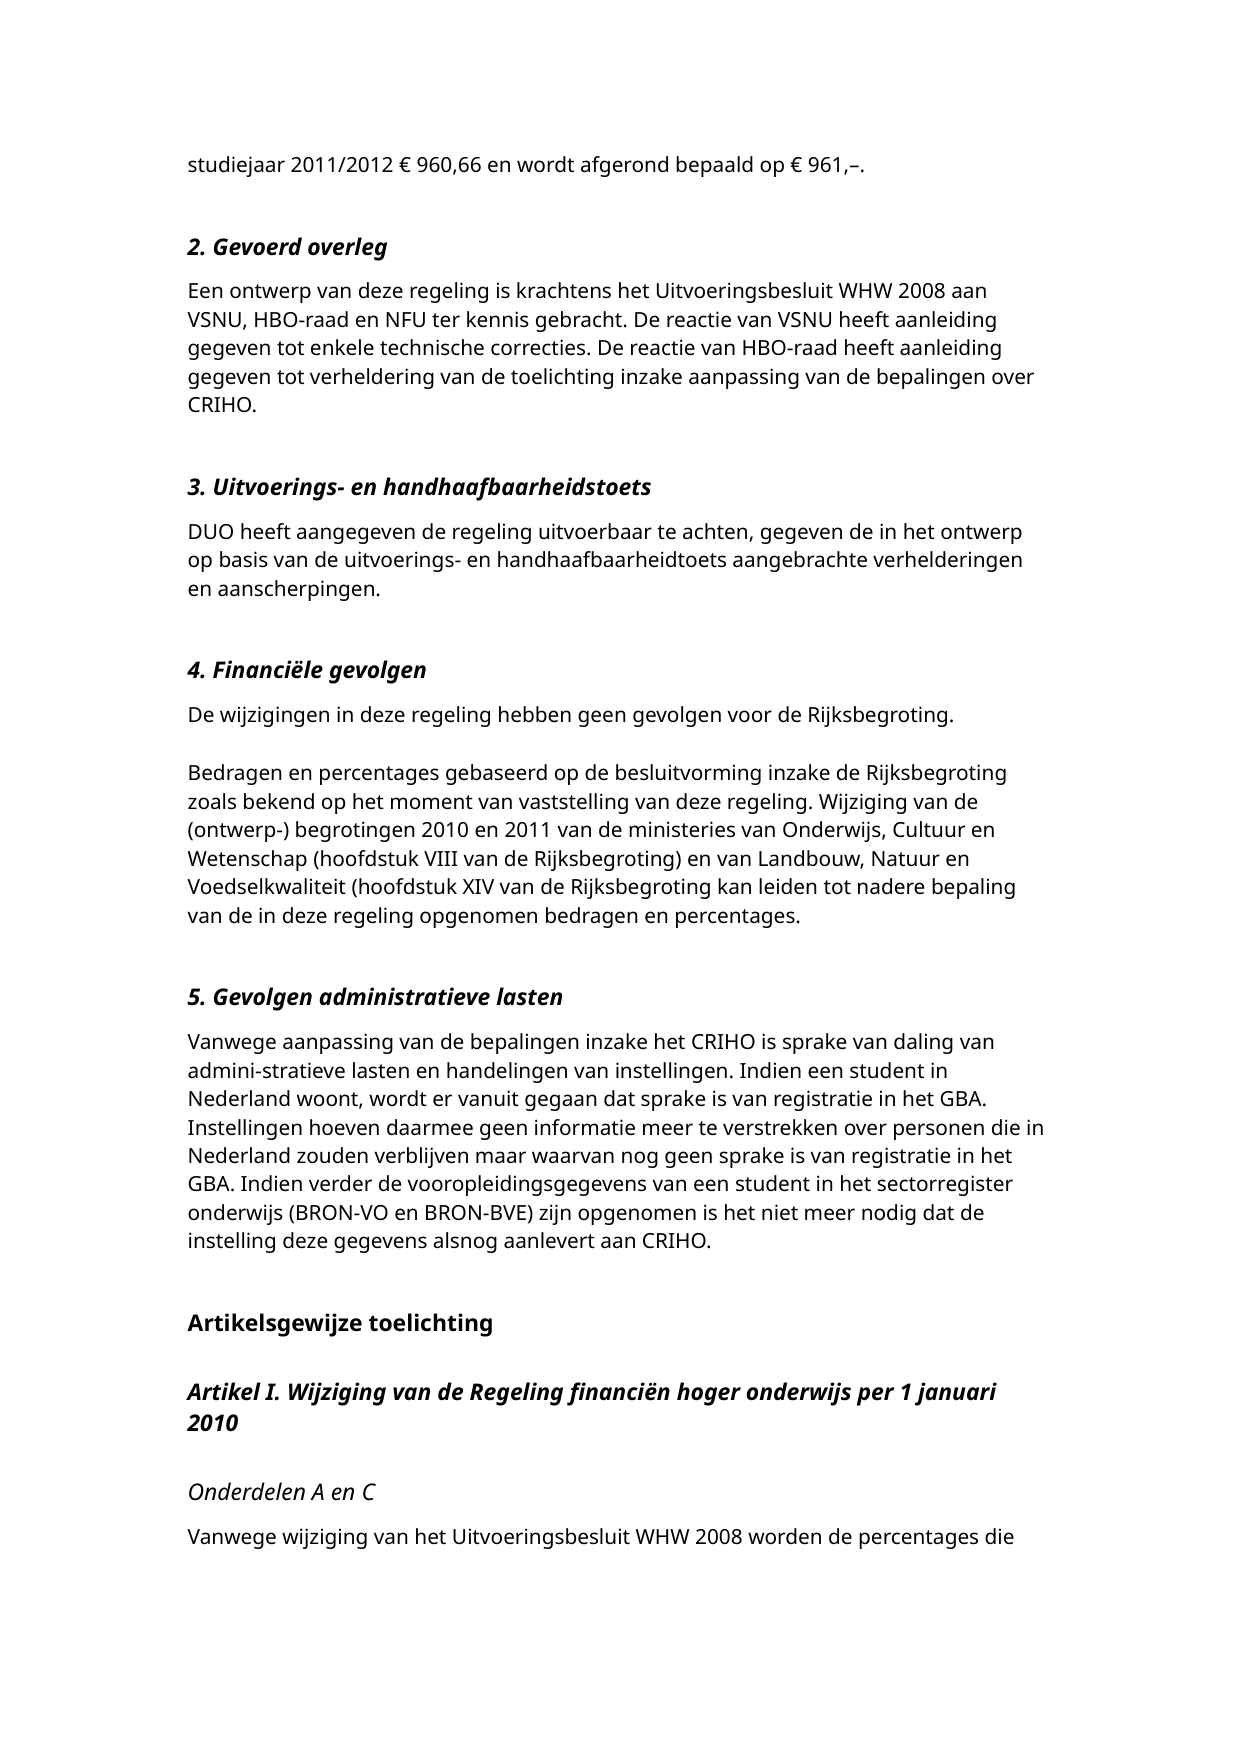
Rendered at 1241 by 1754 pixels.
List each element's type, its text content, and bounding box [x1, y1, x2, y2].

subtitle Onderdelen A en C [187, 1476, 1053, 1507]
text Vanwege wijziging van het Uitvoeringsbesluit WHW 2008 worden de percentages die [187, 1522, 1053, 1550]
text studiejaar 2011/2012 € 960,66 en wordt afgerond bepaald op € 961,–. [187, 150, 1053, 178]
subtitle Artikel I. Wijziging van de Regeling financiën hoger onderwijs per 1 januari 2010 [187, 1376, 1053, 1438]
subtitle 4. Financiële gevolgen [187, 654, 1053, 686]
subtitle 3. Uitvoerings- en handhaafbaarheidstoets [187, 471, 1053, 502]
text DUO heeft aangegeven de regeling uitvoerbaar te achten, gegeven de in het ontwerp op basis van de uitvoerings- en handhaafbaarheidtoets aangebrachte verhelderingen en aanscherpingen. [187, 517, 1053, 602]
subtitle 5. Gevolgen administratieve lasten [187, 981, 1053, 1012]
text Bedragen en percentages gebaseerd op de besluitvorming inzake de Rijksbegroting zoals bekend op het moment van vaststelling van deze regeling. Wijziging van de (ontwerp-) begrotingen 2010 en 2011 van de ministeries van Onderwijs, Cultuur en Wetenschap (hoofdstuk VIII van de Rijksbegroting) en van Landbouw, Natuur en Voedselkwaliteit (hoofdstuk XIV van de Rijksbegroting kan leiden tot nadere bepaling van de in deze regeling opgenomen bedragen en percentages. [187, 758, 1053, 929]
subtitle 2. Gevoerd overleg [187, 230, 1053, 262]
subtitle Artikelsgewijze toelichting [187, 1307, 1053, 1338]
text Een ontwerp van deze regeling is krachtens het Uitvoeringsbesluit WHW 2008 aan VSNU, HBO-raad en NFU ter kennis gebracht. De reactie van VSNU heeft aanleiding gegeven tot enkele technische correcties. De reactie van HBO-raad heeft aanleiding gegeven tot verheldering van de toelichting inzake aanpassing van de bepalingen over CRIHO. [187, 277, 1053, 419]
text De wijzigingen in deze regeling hebben geen gevolgen voor de Rijksbegroting. [187, 701, 1053, 729]
text Vanwege aanpassing van de bepalingen inzake het CRIHO is sprake van daling van admini-stratieve lasten en handelingen van instellingen. Indien een student in Nederland woont, wordt er vanuit gegaan dat sprake is van registratie in het GBA. Instellingen hoeven daarmee geen informatie meer te verstrekken over personen die in Nederland zouden verblijven maar waarvan nog geen sprake is van registratie in het GBA. Indien verder de vooropleidingsgegevens van een student in het sectorregister onderwijs (BRON-VO en BRON-BVE) zijn opgenomen is het niet meer nodig dat de instelling deze gegevens alsnog aanlevert aan CRIHO. [187, 1027, 1053, 1255]
